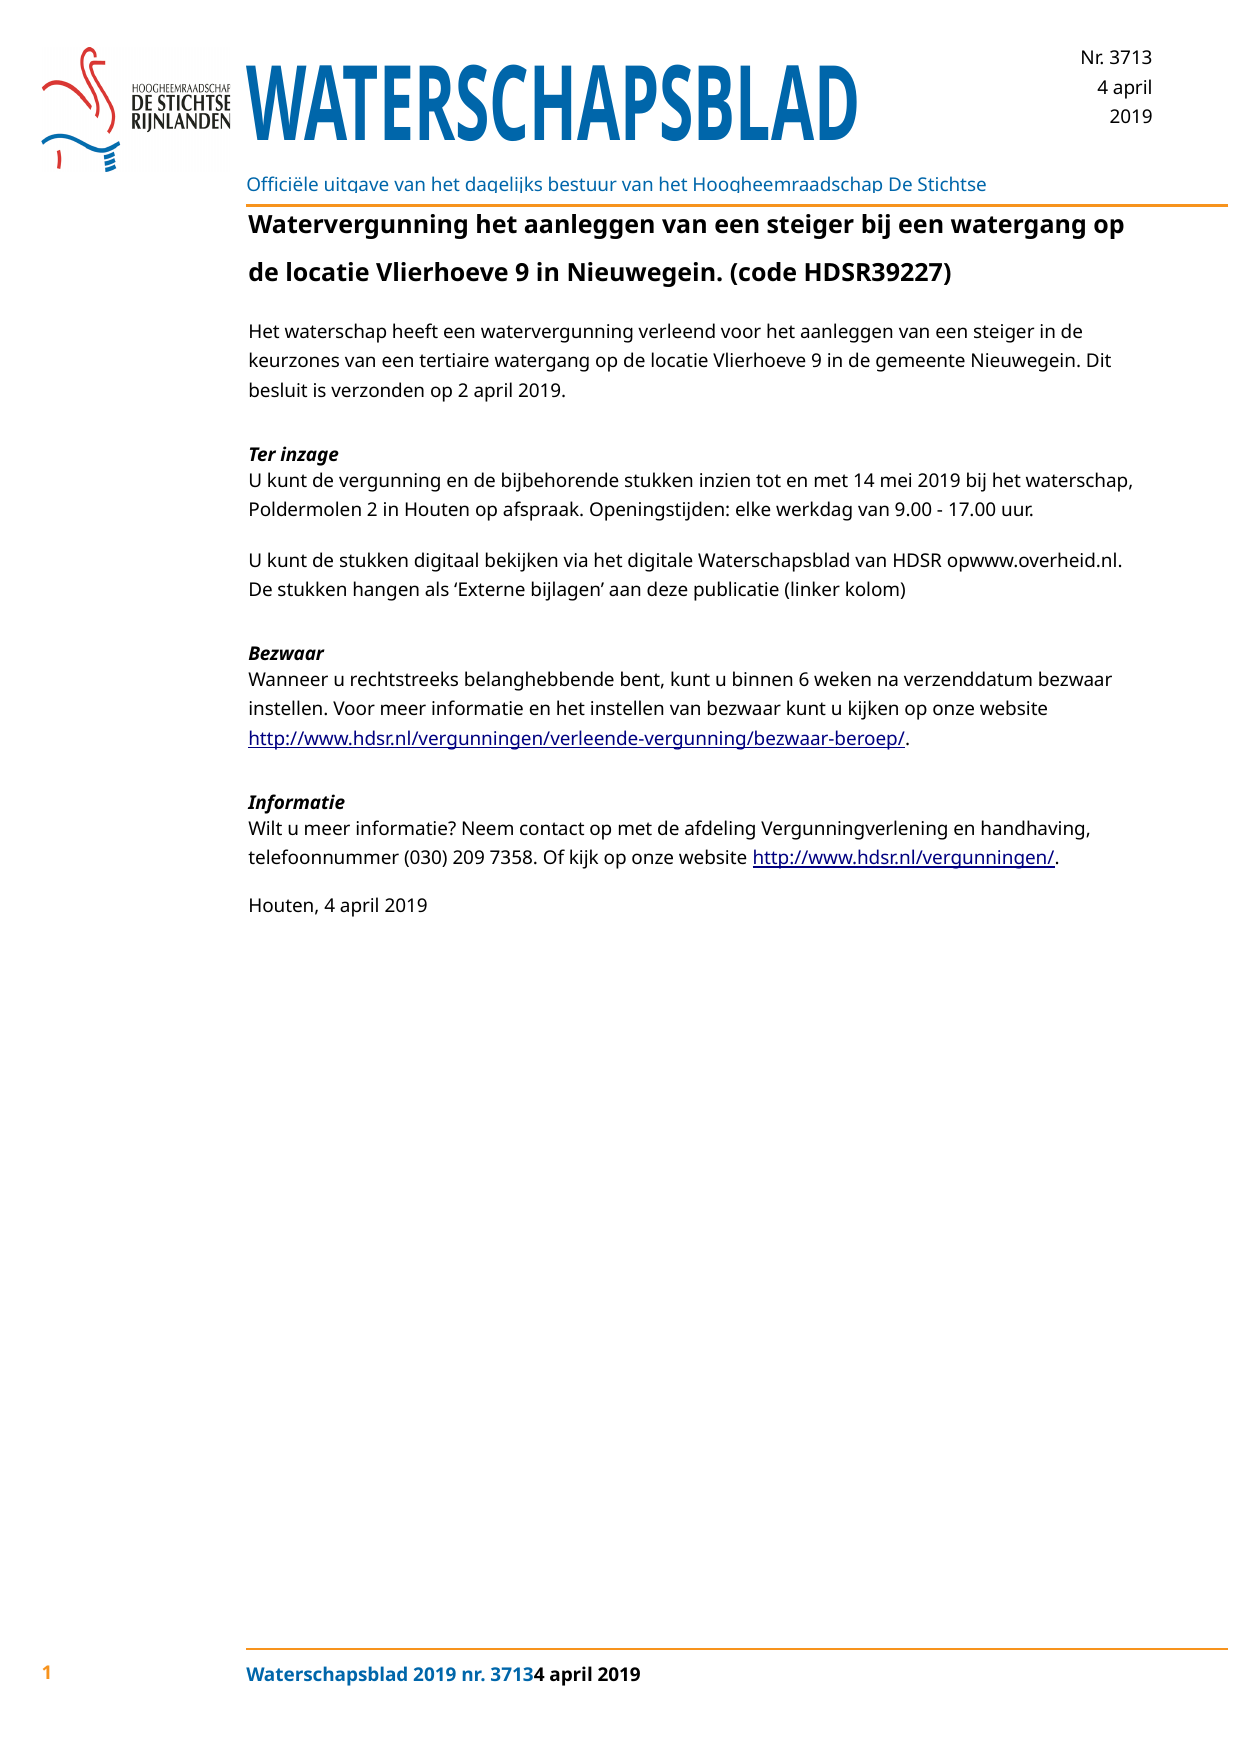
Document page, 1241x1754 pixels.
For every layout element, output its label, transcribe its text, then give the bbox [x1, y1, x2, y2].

picture [41, 47, 231, 172]
text Informatie [248, 789, 1152, 815]
text Watervergunning het aanleggen van een steiger bij een watergang op de locatie Vlierhoeve 9 in Nieuwegein. (code HDSR39227) [248, 207, 1152, 288]
text Ter inzage [248, 441, 1152, 467]
text Houten, 4 april 2019 [248, 892, 1152, 918]
text Het waterschap heeft een watervergunning verleend voor het aanleggen van een steiger in de keurzones van een tertiaire watergang op de locatie Vlierhoeve 9 in de gemeente Nieuwegein. Dit besluit is verzonden op 2 april 2019. [248, 318, 1152, 403]
text U kunt de stukken digitaal bekijken via het digitale Waterschapsblad van HDSR opwww.overheid.nl. De stukken hangen als ‘Externe bijlagen’ aan deze publicatie (linker kolom) [248, 547, 1152, 602]
text Bezwaar [248, 640, 1152, 666]
text Wilt u meer informatie? Neem contact op met de afdeling Vergunningverlening en handhaving, telefoonnummer (030) 209 7358. Of kijk op onze website http://www.hdsr.nl/vergunningen/. [248, 815, 1152, 870]
text Wanneer u rechtstreeks belanghebbende bent, kunt u binnen 6 weken na verzenddatum bezwaar instellen. Voor meer informatie en het instellen van bezwaar kunt u kijken op onze website http://www.hdsr.nl/vergunningen/verleende-vergunning/bezwaar-beroep/. [248, 666, 1152, 751]
text U kunt de vergunning en de bijbehorende stukken inzien tot en met 14 mei 2019 bij het waterschap, Poldermolen 2 in Houten op afspraak. Openingstijden: elke werkdag van 9.00 - 17.00 uur. [248, 467, 1152, 522]
